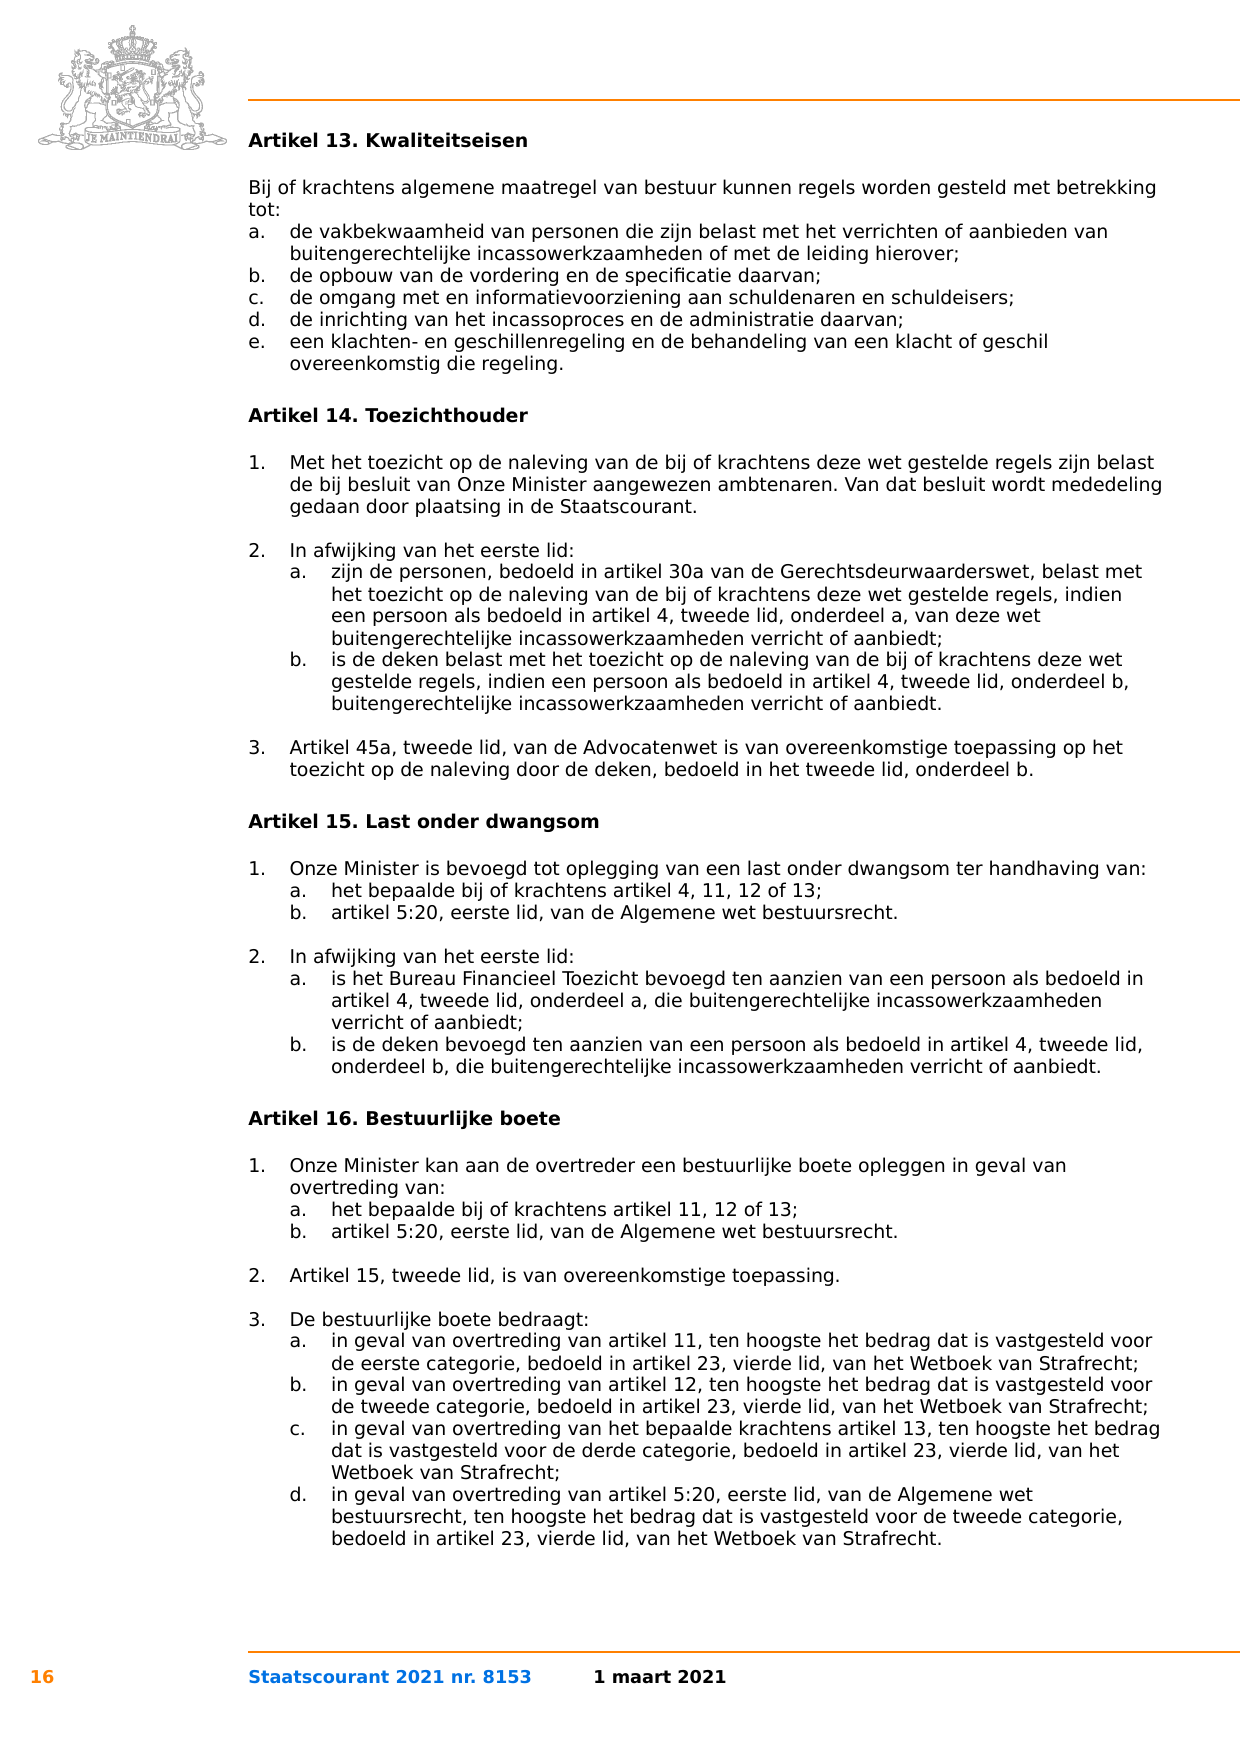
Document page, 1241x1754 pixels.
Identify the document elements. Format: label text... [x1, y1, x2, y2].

text 1. Onze Minister is bevoegd tot oplegging van een last onder dwangsom ter handhaving van: [248, 858, 1163, 880]
text d. de inrichting van het incassoproces en de administratie daarvan; [248, 309, 1163, 331]
subtitle Artikel 15. Last onder dwangsom [248, 811, 1163, 833]
text d. in geval van overtreding van artikel 5:20, eerste lid, van de Algemene wet bestuursrecht, ten hoogste het bedrag dat is vastgesteld voor de tweede categorie, bedoeld in artikel 23, vierde lid, van het Wetboek van Strafrecht. [289, 1484, 1163, 1550]
text 3. De bestuurlijke boete bedraagt: [248, 1308, 1163, 1330]
text b. de opbouw van de vordering en de specificatie daarvan; [248, 265, 1163, 287]
text Bij of krachtens algemene maatregel van bestuur kunnen regels worden gesteld met betrekking tot: [248, 177, 1163, 221]
text a. het bepaalde bij of krachtens artikel 11, 12 of 13; [289, 1199, 1163, 1221]
subtitle Artikel 14. Toezichthouder [248, 405, 1163, 427]
text 3. Artikel 45a, tweede lid, van de Advocatenwet is van overeenkomstige toepassing op het toezicht op de naleving door de deken, bedoeld in het tweede lid, onderdeel b. [248, 737, 1163, 781]
text a. het bepaalde bij of krachtens artikel 4, 11, 12 of 13; [289, 880, 1163, 902]
text c. in geval van overtreding van het bepaalde krachtens artikel 13, ten hoogste het bedrag dat is vastgesteld voor de derde categorie, bedoeld in artikel 23, vierde lid, van het Wetboek van Strafrecht; [289, 1418, 1163, 1484]
text a. de vakbekwaamheid van personen die zijn belast met het verrichten of aanbieden van buitengerechtelijke incassowerkzaamheden of met de leiding hierover; [248, 221, 1163, 265]
subtitle Artikel 13. Kwaliteitseisen [248, 130, 1163, 152]
text b. artikel 5:20, eerste lid, van de Algemene wet bestuursrecht. [289, 1221, 1163, 1243]
text a. is het Bureau Financieel Toezicht bevoegd ten aanzien van een persoon als bedoeld in artikel 4, tweede lid, onderdeel a, die buitengerechtelijke incassowerkzaamheden verricht of aanbiedt; [289, 968, 1163, 1034]
text b. is de deken bevoegd ten aanzien van een persoon als bedoeld in artikel 4, tweede lid, onderdeel b, die buitengerechtelijke incassowerkzaamheden verricht of aanbiedt. [289, 1034, 1163, 1078]
picture [38, 25, 227, 150]
subtitle Artikel 16. Bestuurlijke boete [248, 1108, 1163, 1130]
text b. in geval van overtreding van artikel 12, ten hoogste het bedrag dat is vastgesteld voor de tweede categorie, bedoeld in artikel 23, vierde lid, van het Wetboek van Strafrecht; [289, 1374, 1163, 1418]
text b. is de deken belast met het toezicht op de naleving van de bij of krachtens deze wet gestelde regels, indien een persoon als bedoeld in artikel 4, tweede lid, onderdeel b, buitengerechtelijke incassowerkzaamheden verricht of aanbiedt. [289, 649, 1163, 715]
text b. artikel 5:20, eerste lid, van de Algemene wet bestuursrecht. [289, 902, 1163, 924]
text a. in geval van overtreding van artikel 11, ten hoogste het bedrag dat is vastgesteld voor de eerste categorie, bedoeld in artikel 23, vierde lid, van het Wetboek van Strafrecht; [289, 1330, 1163, 1374]
text 2. In afwijking van het eerste lid: [248, 946, 1163, 968]
text e. een klachten- en geschillenregeling en de behandeling van een klacht of geschil overeenkomstig die regeling. [248, 331, 1163, 375]
text c. de omgang met en informatievoorziening aan schuldenaren en schuldeisers; [248, 287, 1163, 309]
text a. zijn de personen, bedoeld in artikel 30a van de Gerechtsdeurwaarderswet, belast met het toezicht op de naleving van de bij of krachtens deze wet gestelde regels, indien een persoon als bedoeld in artikel 4, tweede lid, onderdeel a, van deze wet buitengerechtelijke incassowerkzaamheden verricht of aanbiedt; [289, 561, 1163, 649]
text 1. Met het toezicht op de naleving van de bij of krachtens deze wet gestelde regels zijn belast de bij besluit van Onze Minister aangewezen ambtenaren. Van dat besluit wordt mededeling gedaan door plaatsing in de Staatscourant. [248, 452, 1163, 518]
text 1. Onze Minister kan aan de overtreder een bestuurlijke boete opleggen in geval van overtreding van: [248, 1155, 1163, 1199]
text 2. In afwijking van het eerste lid: [248, 539, 1163, 561]
text 2. Artikel 15, tweede lid, is van overeenkomstige toepassing. [248, 1264, 1163, 1287]
